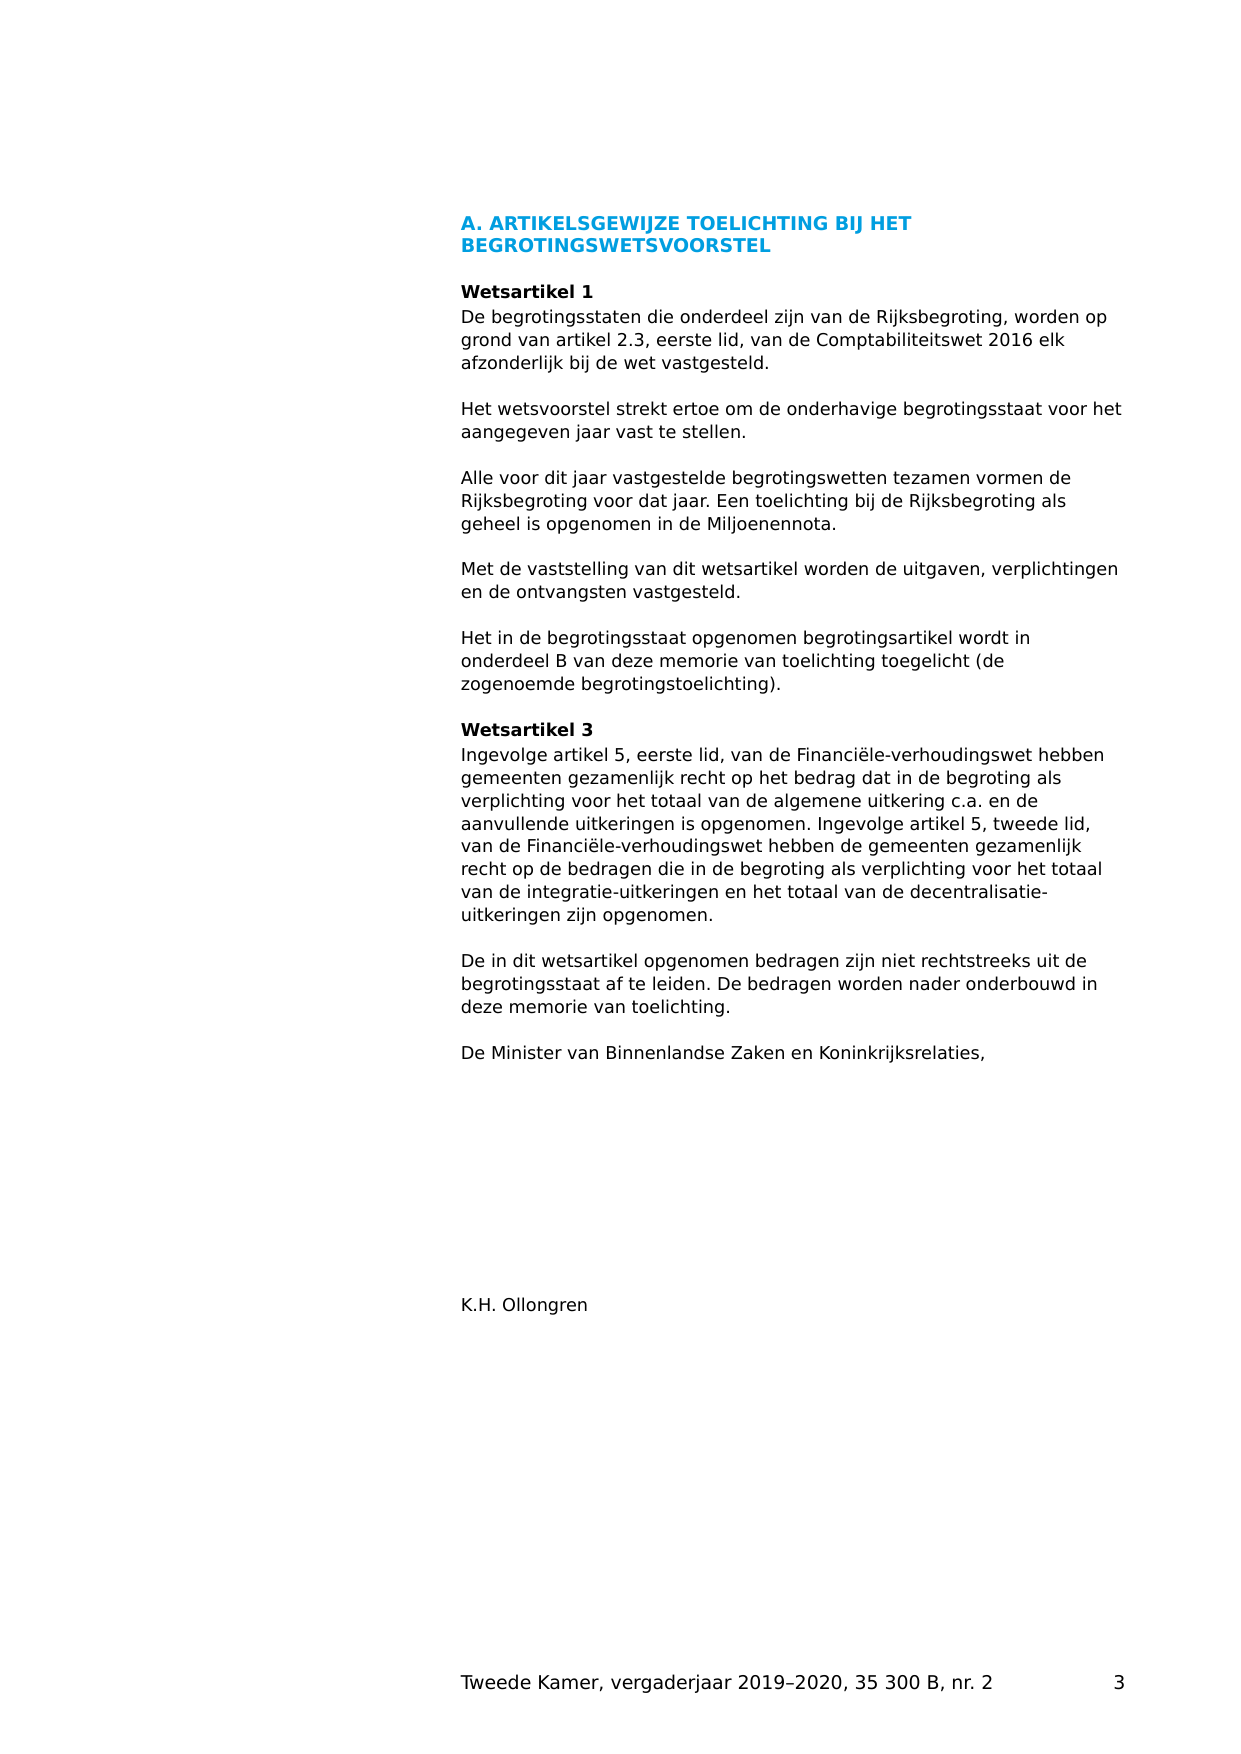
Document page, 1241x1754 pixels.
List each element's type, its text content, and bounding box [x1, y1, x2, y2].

text Wetsartikel 1 [461, 280, 1125, 303]
text Alle voor dit jaar vastgestelde begrotingswetten tezamen vormen de Rijksbegroting voor dat jaar. Een toelichting bij de Rijksbegroting als geheel is opgenomen in de Miljoenennota. [461, 466, 1125, 534]
title A. ARTIKELSGEWIJZE TOELICHTING BIJ HET BEGROTINGSWETSVOORSTEL [461, 213, 1125, 257]
text Het wetsvoorstel strekt ertoe om de onderhavige begrotingsstaat voor het aangegeven jaar vast te stellen. [461, 397, 1125, 443]
text De in dit wetsartikel opgenomen bedragen zijn niet rechtstreeks uit de begrotingsstaat af te leiden. De bedragen worden nader onderbouwd in deze memorie van toelichting. [461, 949, 1125, 1018]
text Met de vaststelling van dit wetsartikel worden de uitgaven, verplichtingen en de ontvangsten vastgesteld. [461, 557, 1125, 603]
text K.H. Ollongren [461, 1293, 1125, 1316]
text Wetsartikel 3 [461, 718, 1125, 741]
text De Minister van Binnenlandse Zaken en Koninkrijksrelaties, [461, 1041, 1125, 1270]
text Ingevolge artikel 5, eerste lid, van de Financiële-verhoudingswet hebben gemeenten gezamenlijk recht op het bedrag dat in de begroting als verplichting voor het totaal van de algemene uitkering c.a. en de aanvullende uitkeringen is opgenomen. Ingevolge artikel 5, tweede lid, van de Financiële-verhoudingswet hebben de gemeenten gezamenlijk recht op de bedragen die in de begroting als verplichting voor het totaal van de integratie-uitkeringen en het totaal van de decentralisatie-uitkeringen zijn opgenomen. [461, 743, 1125, 926]
text De begrotingsstaten die onderdeel zijn van de Rijksbegroting, worden op grond van artikel 2.3, eerste lid, van de Comptabiliteitswet 2016 elk afzonderlijk bij de wet vastgesteld. [461, 305, 1125, 374]
text Het in de begrotingsstaat opgenomen begrotingsartikel wordt in onderdeel B van deze memorie van toelichting toegelicht (de zogenoemde begrotingstoelichting). [461, 626, 1125, 695]
